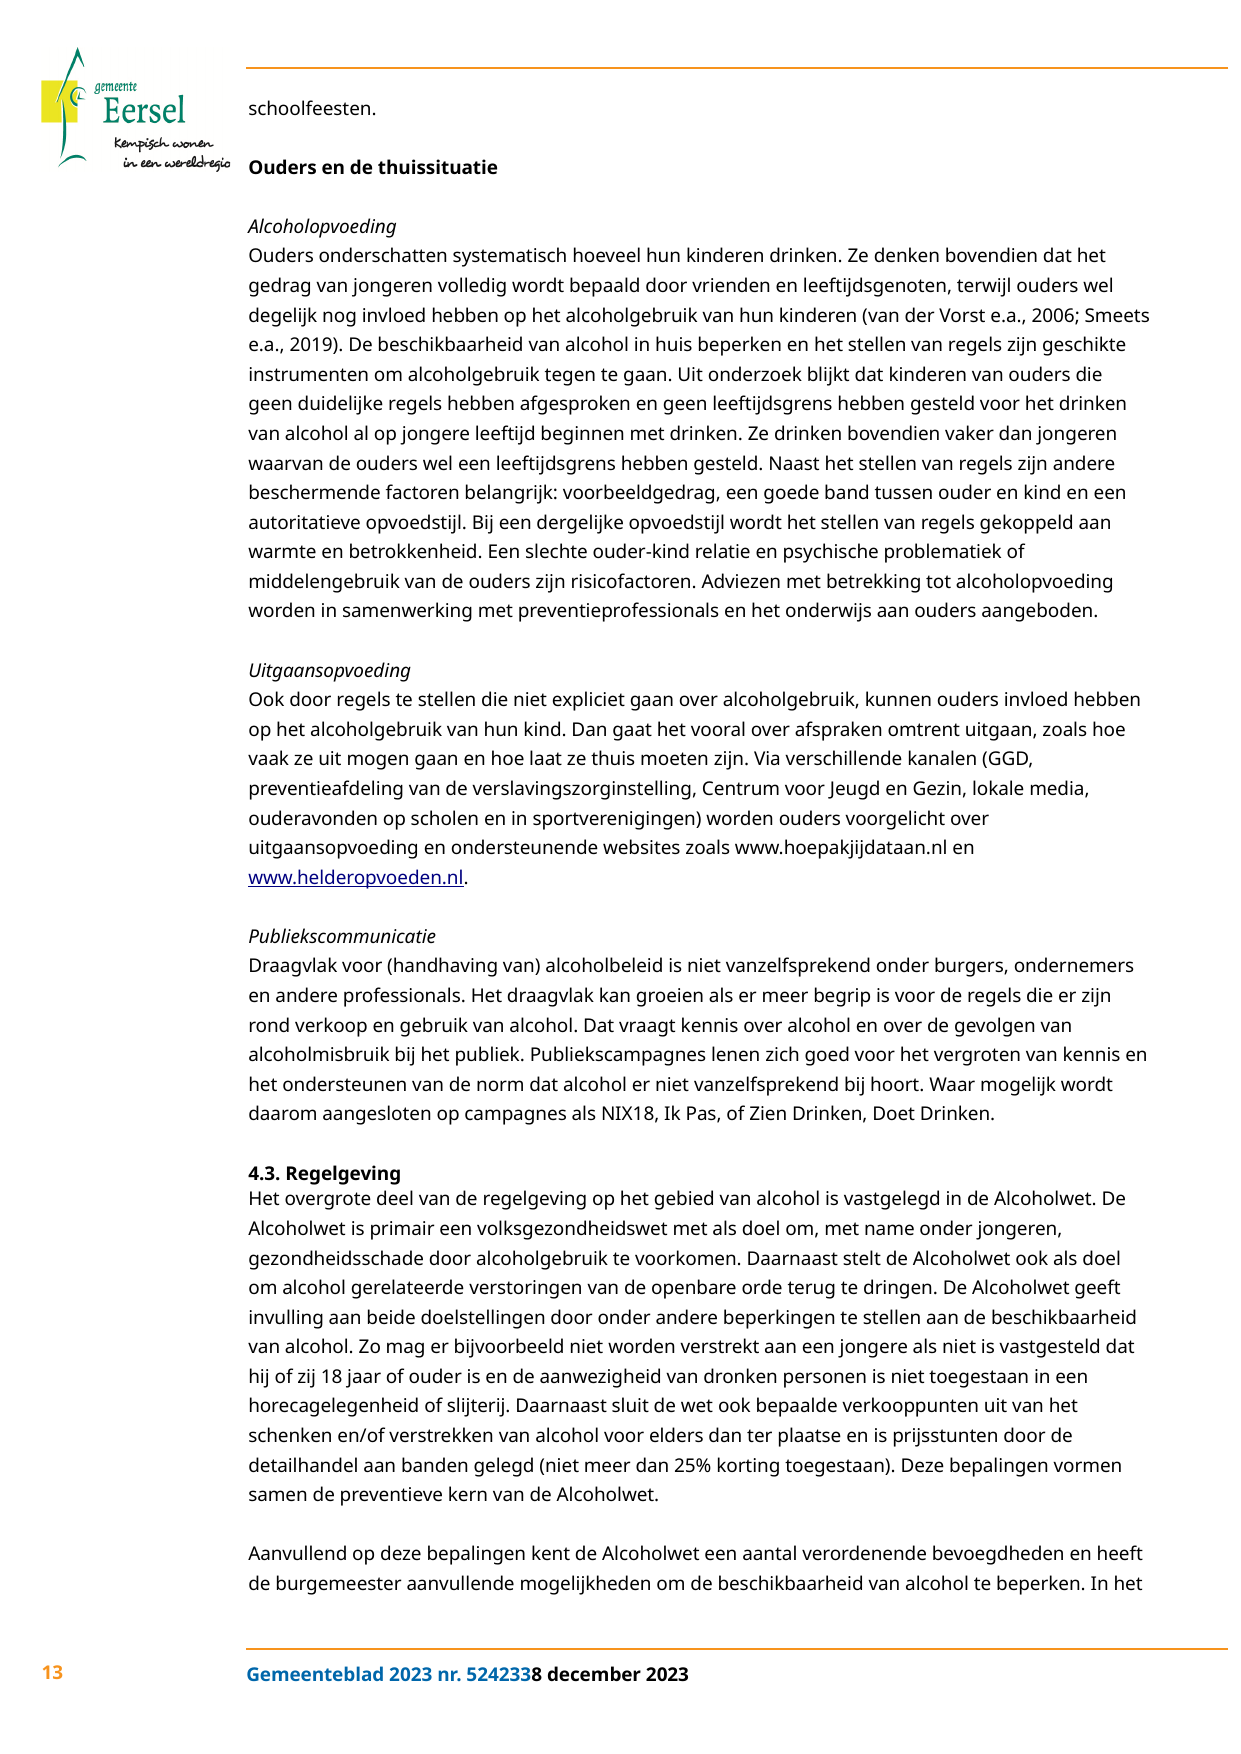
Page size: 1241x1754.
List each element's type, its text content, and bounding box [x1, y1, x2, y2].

text Ook door regels te stellen die niet expliciet gaan over alcoholgebruik, kunnen ouders invloed hebben op het alcoholgebruik van hun kind. Dan gaat het vooral over afspraken omtrent uitgaan, zoals hoe vaak ze uit mogen gaan en hoe laat ze thuis moeten zijn. Via verschillende kanalen (GGD, preventieafdeling van de verslavingszorginstelling, Centrum voor Jeugd en Gezin, lokale media, ouderavonden op scholen en in sportverenigingen) worden ouders voorgelicht over uitgaansopvoeding en ondersteunende websites zoals www.hoepakjijdataan.nl en www.helderopvoeden.nl. [248, 686, 1152, 890]
text Uitgaansopvoeding [248, 657, 1152, 683]
text schoolfeesten. [248, 95, 1152, 121]
text Aanvullend op deze bepalingen kent de Alcoholwet een aantal verordenende bevoegdheden en heeft de burgemeester aanvullende mogelijkheden om de beschikbaarheid van alcohol te beperken. In het [248, 1541, 1152, 1596]
text Het overgrote deel van de regelgeving op het gebied van alcohol is vastgelegd in de Alcoholwet. De Alcoholwet is primair een volksgezondheidswet met als doel om, met name onder jongeren, gezondheidsschade door alcoholgebruik te voorkomen. Daarnaast stelt de Alcoholwet ook als doel om alcohol gerelateerde verstoringen van de openbare orde terug te dringen. De Alcoholwet geeft invulling aan beide doelstellingen door onder andere beperkingen te stellen aan de beschikbaarheid van alcohol. Zo mag er bijvoorbeeld niet worden verstrekt aan een jongere als niet is vastgesteld dat hij of zij 18 jaar of ouder is en de aanwezigheid van dronken personen is niet toegestaan in een horecagelegenheid of slijterij. Daarnaast sluit de wet ook bepaalde verkooppunten uit van het schenken en/of verstrekken van alcohol voor elders dan ter plaatse en is prijsstunten door de detailhandel aan banden gelegd (niet meer dan 25% korting toegestaan). Deze bepalingen vormen samen de preventieve kern van de Alcoholwet. [248, 1186, 1152, 1507]
picture [41, 47, 231, 172]
text Ouders en de thuissituatie [248, 154, 1152, 180]
text Alcoholopvoeding [248, 213, 1152, 239]
text Ouders onderschatten systematisch hoeveel hun kinderen drinken. Ze denken bovendien dat het gedrag van jongeren volledig wordt bepaald door vrienden en leeftijdsgenoten, terwijl ouders wel degelijk nog invloed hebben op het alcoholgebruik van hun kinderen (van der Vorst e.a., 2006; Smeets e.a., 2019). De beschikbaarheid van alcohol in huis beperken en het stellen van regels zijn geschikte instrumenten om alcoholgebruik tegen te gaan. Uit onderzoek blijkt dat kinderen van ouders die geen duidelijke regels hebben afgesproken en geen leeftijdsgrens hebben gesteld voor het drinken van alcohol al op jongere leeftijd beginnen met drinken. Ze drinken bovendien vaker dan jongeren waarvan de ouders wel een leeftijdsgrens hebben gesteld. Naast het stellen van regels zijn andere beschermende factoren belangrijk: voorbeeldgedrag, een goede band tussen ouder en kind en een autoritatieve opvoedstijl. Bij een dergelijke opvoedstijl wordt het stellen van regels gekoppeld aan warmte en betrokkenheid. Een slechte ouder-kind relatie en psychische problematiek of middelengebruik van de ouders zijn risicofactoren. Adviezen met betrekking tot alcoholopvoeding worden in samenwerking met preventieprofessionals en het onderwijs aan ouders aangeboden. [248, 243, 1152, 623]
text 4.3. Regelgeving [248, 1160, 1152, 1186]
text Draagvlak voor (handhaving van) alcoholbeleid is niet vanzelfsprekend onder burgers, ondernemers en andere professionals. Het draagvlak kan groeien als er meer begrip is voor de regels die er zijn rond verkoop en gebruik van alcohol. Dat vraagt kennis over alcohol en over de gevolgen van alcoholmisbruik bij het publiek. Publiekscampagnes lenen zich goed voor het vergroten van kennis en het ondersteunen van de norm dat alcohol er niet vanzelfsprekend bij hoort. Waar mogelijk wordt daarom aangesloten op campagnes als NIX18, Ik Pas, of Zien Drinken, Doet Drinken. [248, 953, 1152, 1126]
text Publiekscommunicatie [248, 923, 1152, 949]
